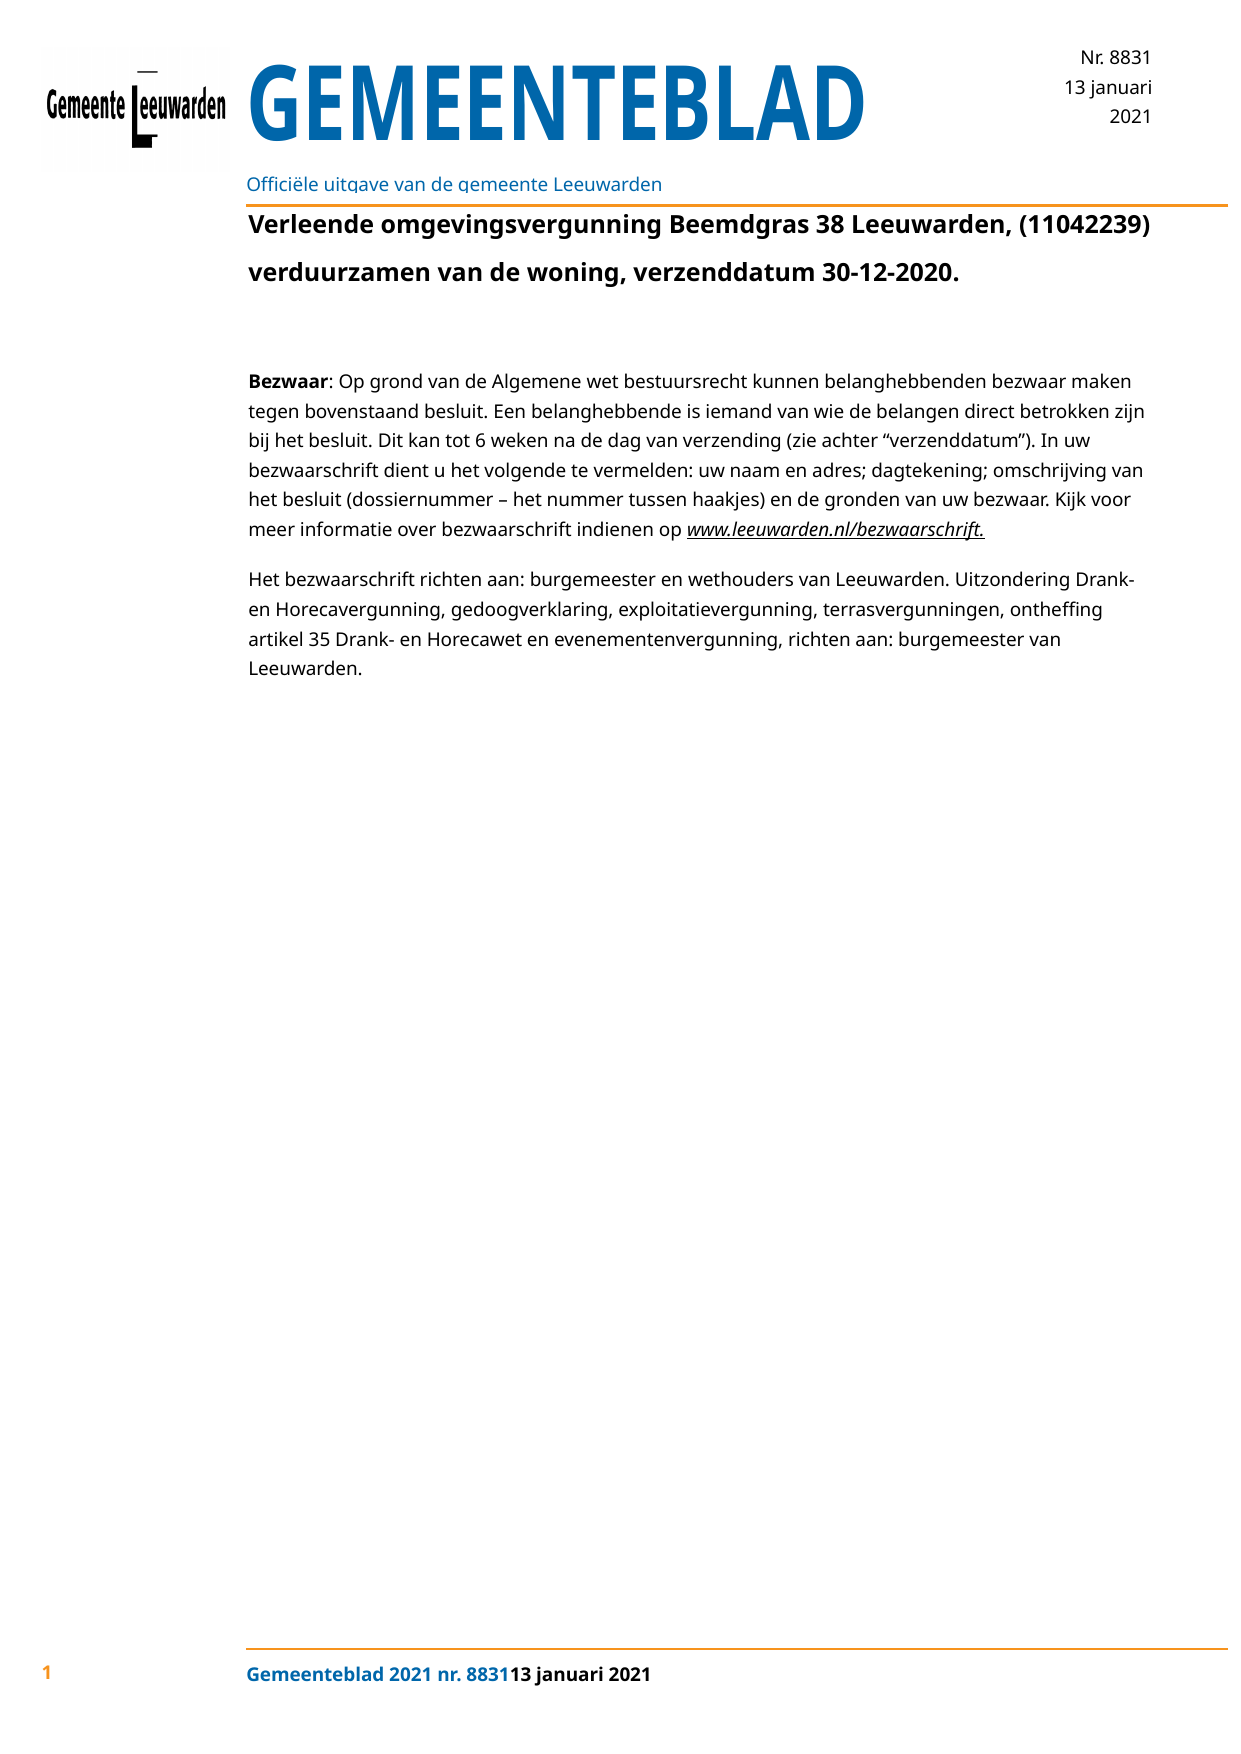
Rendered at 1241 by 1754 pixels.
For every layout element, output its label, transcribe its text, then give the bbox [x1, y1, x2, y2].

text Verleende omgevingsvergunning Beemdgras 38 Leeuwarden, (11042239) verduurzamen van de woning, verzenddatum 30-12-2020. [248, 207, 1152, 288]
text Bezwaar: Op grond van de Algemene wet bestuursrecht kunnen belanghebbenden bezwaar maken tegen bovenstaand besluit. Een belanghebbende is iemand van wie de belangen direct betrokken zijn bij het besluit. Dit kan tot 6 weken na de dag van verzending (zie achter “verzenddatum”). In uw bezwaarschrift dient u het volgende te vermelden: uw naam en adres; dagtekening; omschrijving van het besluit (dossiernummer – het nummer tussen haakjes) en de gronden van uw bezwaar. Kijk voor meer informatie over bezwaarschrift indienen op www.leeuwarden.nl/bezwaarschrift. [248, 368, 1152, 542]
text Het bezwaarschrift richten aan: burgemeester en wethouders van Leeuwarden. Uitzondering Drank- en Horecavergunning, gedoogverklaring, exploitatievergunning, terrasvergunningen, ontheffing artikel 35 Drank- en Horecawet en evenementenvergunning, richten aan: burgemeester van Leeuwarden. [248, 567, 1152, 681]
picture [41, 47, 231, 172]
